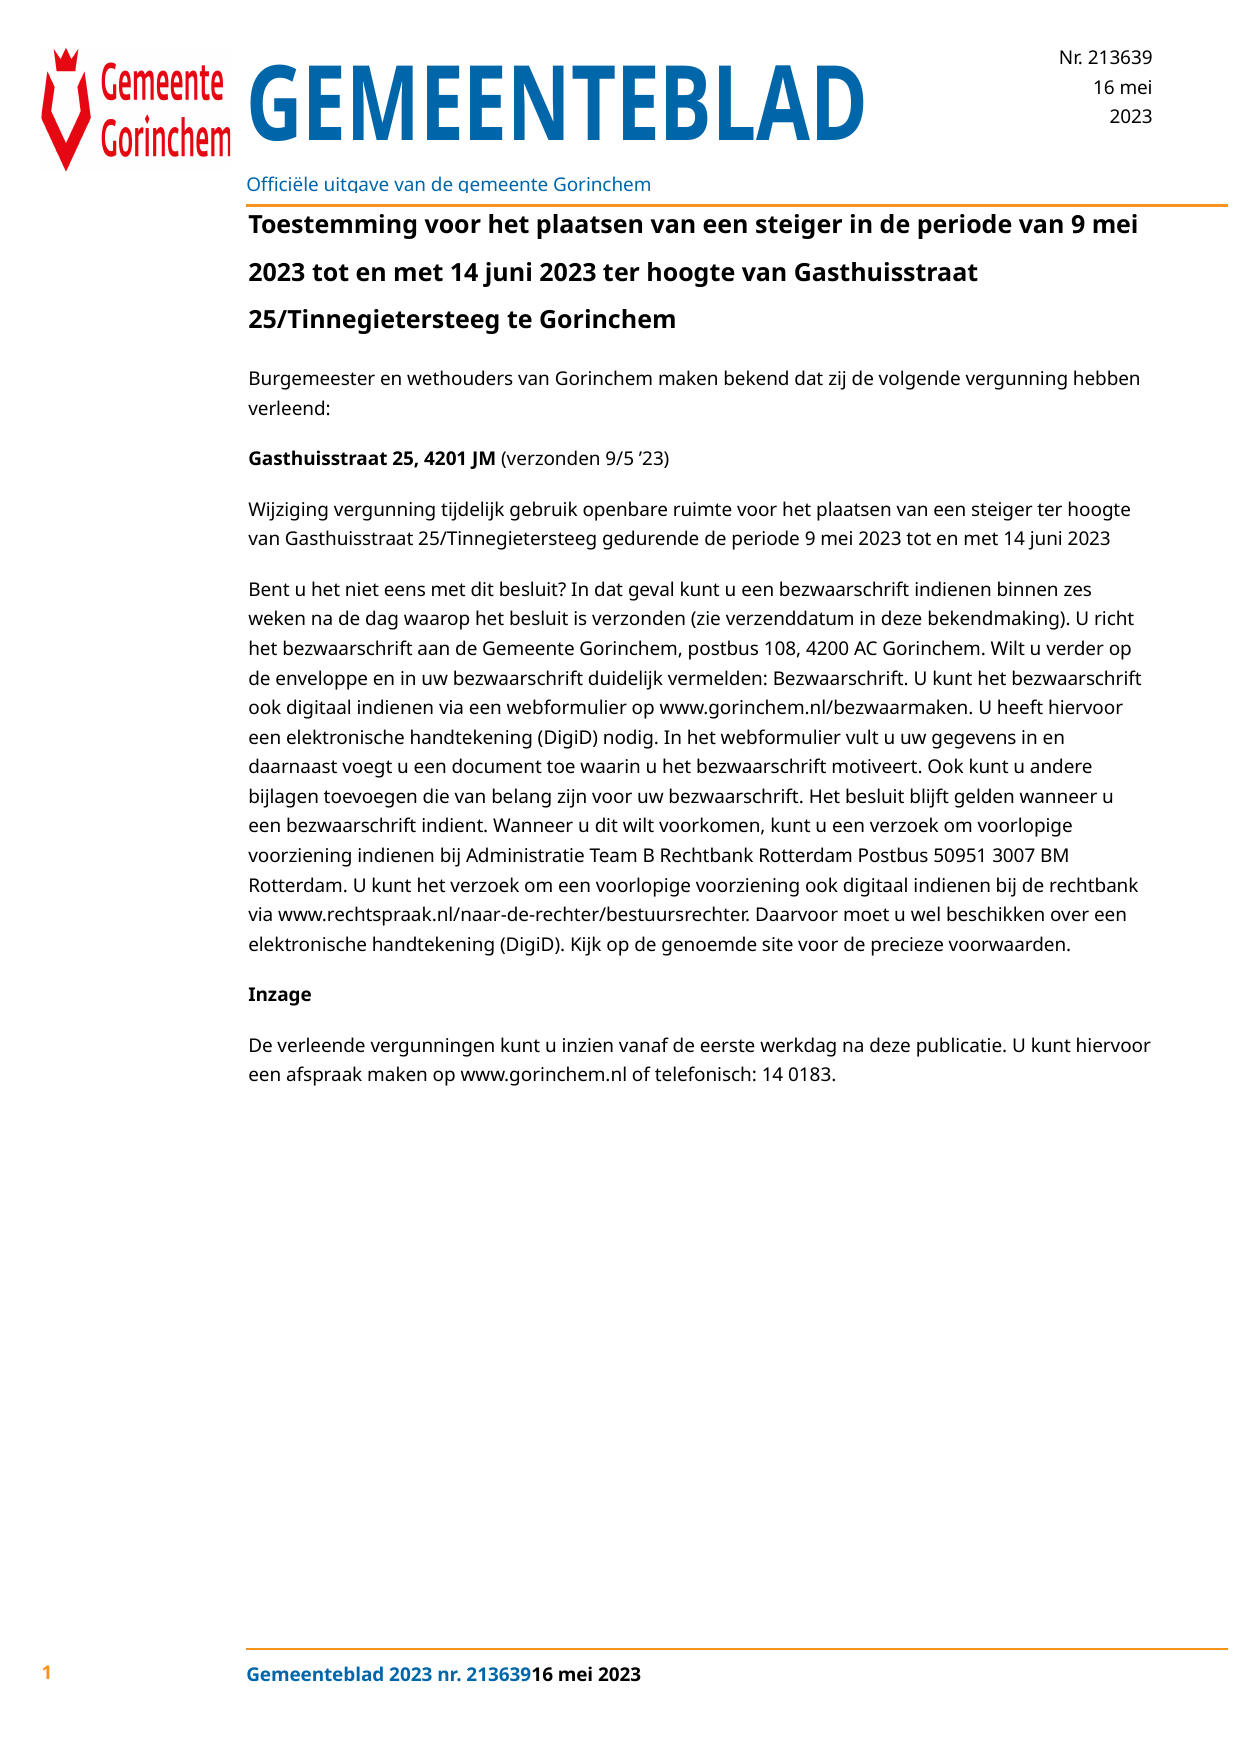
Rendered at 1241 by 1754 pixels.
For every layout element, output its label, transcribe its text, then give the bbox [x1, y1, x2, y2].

text Burgemeester en wethouders van Gorinchem maken bekend dat zij de volgende vergunning hebben verleend: [248, 366, 1152, 421]
text Gasthuisstraat 25, 4201 JM (verzonden 9/5 ’23) [248, 446, 1152, 471]
text Inzage [248, 981, 1152, 1007]
text De verleende vergunningen kunt u inzien vanaf de eerste werkdag na deze publicatie. U kunt hiervoor een afspraak maken op www.gorinchem.nl of telefonisch: 14 0183. [248, 1032, 1152, 1087]
text Toestemming voor het plaatsen van een steiger in de periode van 9 mei 2023 tot en met 14 juni 2023 ter hoogte van Gasthuisstraat 25/Tinnegietersteeg te Gorinchem [248, 207, 1152, 336]
picture [41, 47, 231, 172]
text Bent u het niet eens met dit besluit? In dat geval kunt u een bezwaarschrift indienen binnen zes weken na de dag waarop het besluit is verzonden (zie verzenddatum in deze bekendmaking). U richt het bezwaarschrift aan de Gemeente Gorinchem, postbus 108, 4200 AC Gorinchem. Wilt u verder op de enveloppe en in uw bezwaarschrift duidelijk vermelden: Bezwaarschrift. U kunt het bezwaarschrift ook digitaal indienen via een webformulier op www.gorinchem.nl/bezwaarmaken. U heeft hiervoor een elektronische handtekening (DigiD) nodig. In het webformulier vult u uw gegevens in en daarnaast voegt u een document toe waarin u het bezwaarschrift motiveert. Ook kunt u andere bijlagen toevoegen die van belang zijn voor uw bezwaarschrift. Het besluit blijft gelden wanneer u een bezwaarschrift indient. Wanneer u dit wilt voorkomen, kunt u een verzoek om voorlopige voorziening indienen bij Administratie Team B Rechtbank Rotterdam Postbus 50951 3007 BM Rotterdam. U kunt het verzoek om een voorlopige voorziening ook digitaal indienen bij de rechtbank via www.rechtspraak.nl/naar-de-rechter/bestuursrechter. Daarvoor moet u wel beschikken over een elektronische handtekening (DigiD). Kijk op de genoemde site voor de precieze voorwaarden. [248, 576, 1152, 957]
text Wijziging vergunning tijdelijk gebruik openbare ruimte voor het plaatsen van een steiger ter hoogte van Gasthuisstraat 25/Tinnegietersteeg gedurende de periode 9 mei 2023 tot en met 14 juni 2023 [248, 496, 1152, 551]
